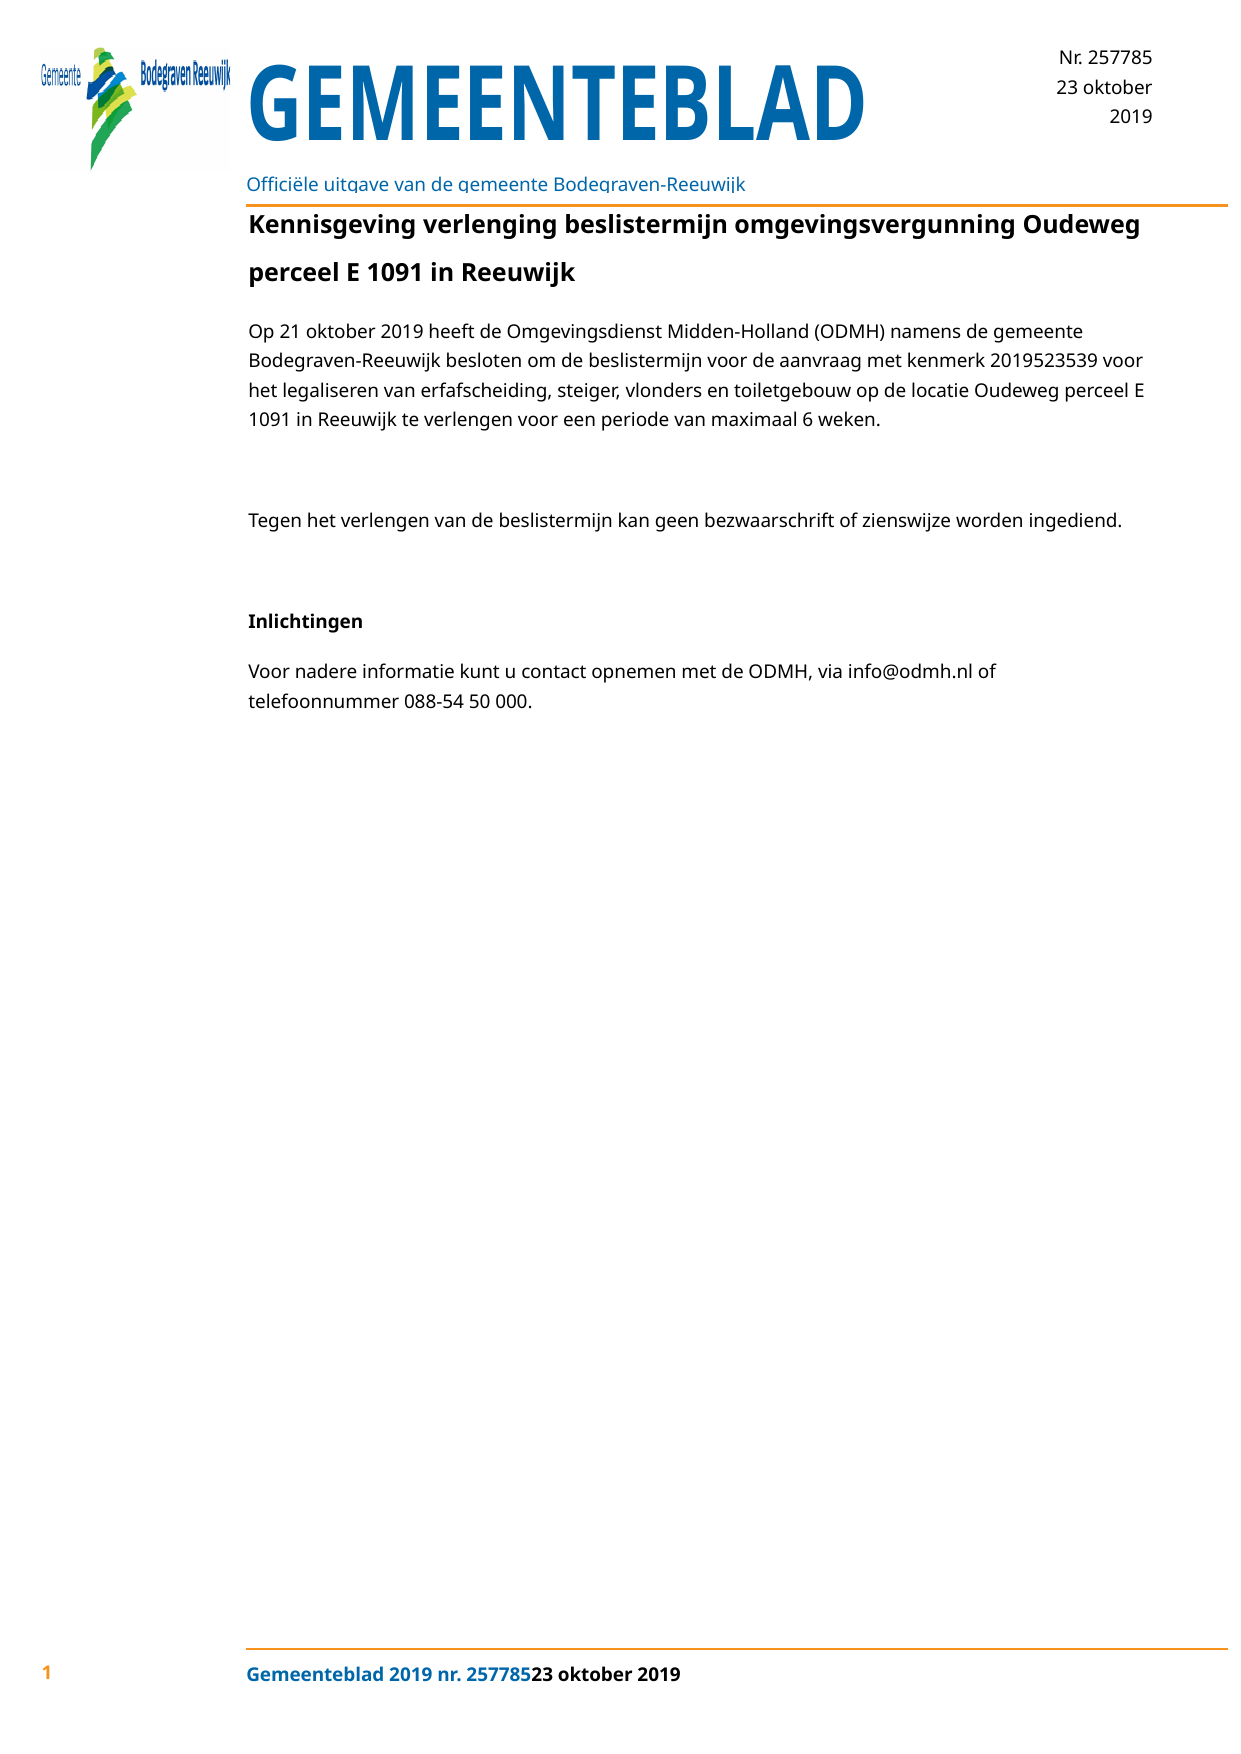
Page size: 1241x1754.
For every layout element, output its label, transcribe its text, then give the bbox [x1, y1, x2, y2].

text Op 21 oktober 2019 heeft de Omgevingsdienst Midden-Holland (ODMH) namens de gemeente Bodegraven-Reeuwijk besloten om de beslistermijn voor de aanvraag met kenmerk 2019523539 voor het legaliseren van erfafscheiding, steiger, vlonders en toiletgebouw op de locatie Oudeweg perceel E 1091 in Reeuwijk te verlengen voor een periode van maximaal 6 weken. [248, 318, 1152, 432]
text Inlichtingen [248, 608, 1152, 634]
text Voor nadere informatie kunt u contact opnemen met de ODMH, via info@odmh.nl of telefoonnummer 088-54 50 000. [248, 659, 1152, 714]
text Tegen het verlengen van de beslistermijn kan geen bezwaarschrift of zienswijze worden ingediend. [248, 507, 1152, 533]
text Kennisgeving verlenging beslistermijn omgevingsvergunning Oudeweg perceel E 1091 in Reeuwijk [248, 207, 1152, 288]
picture [41, 47, 231, 172]
